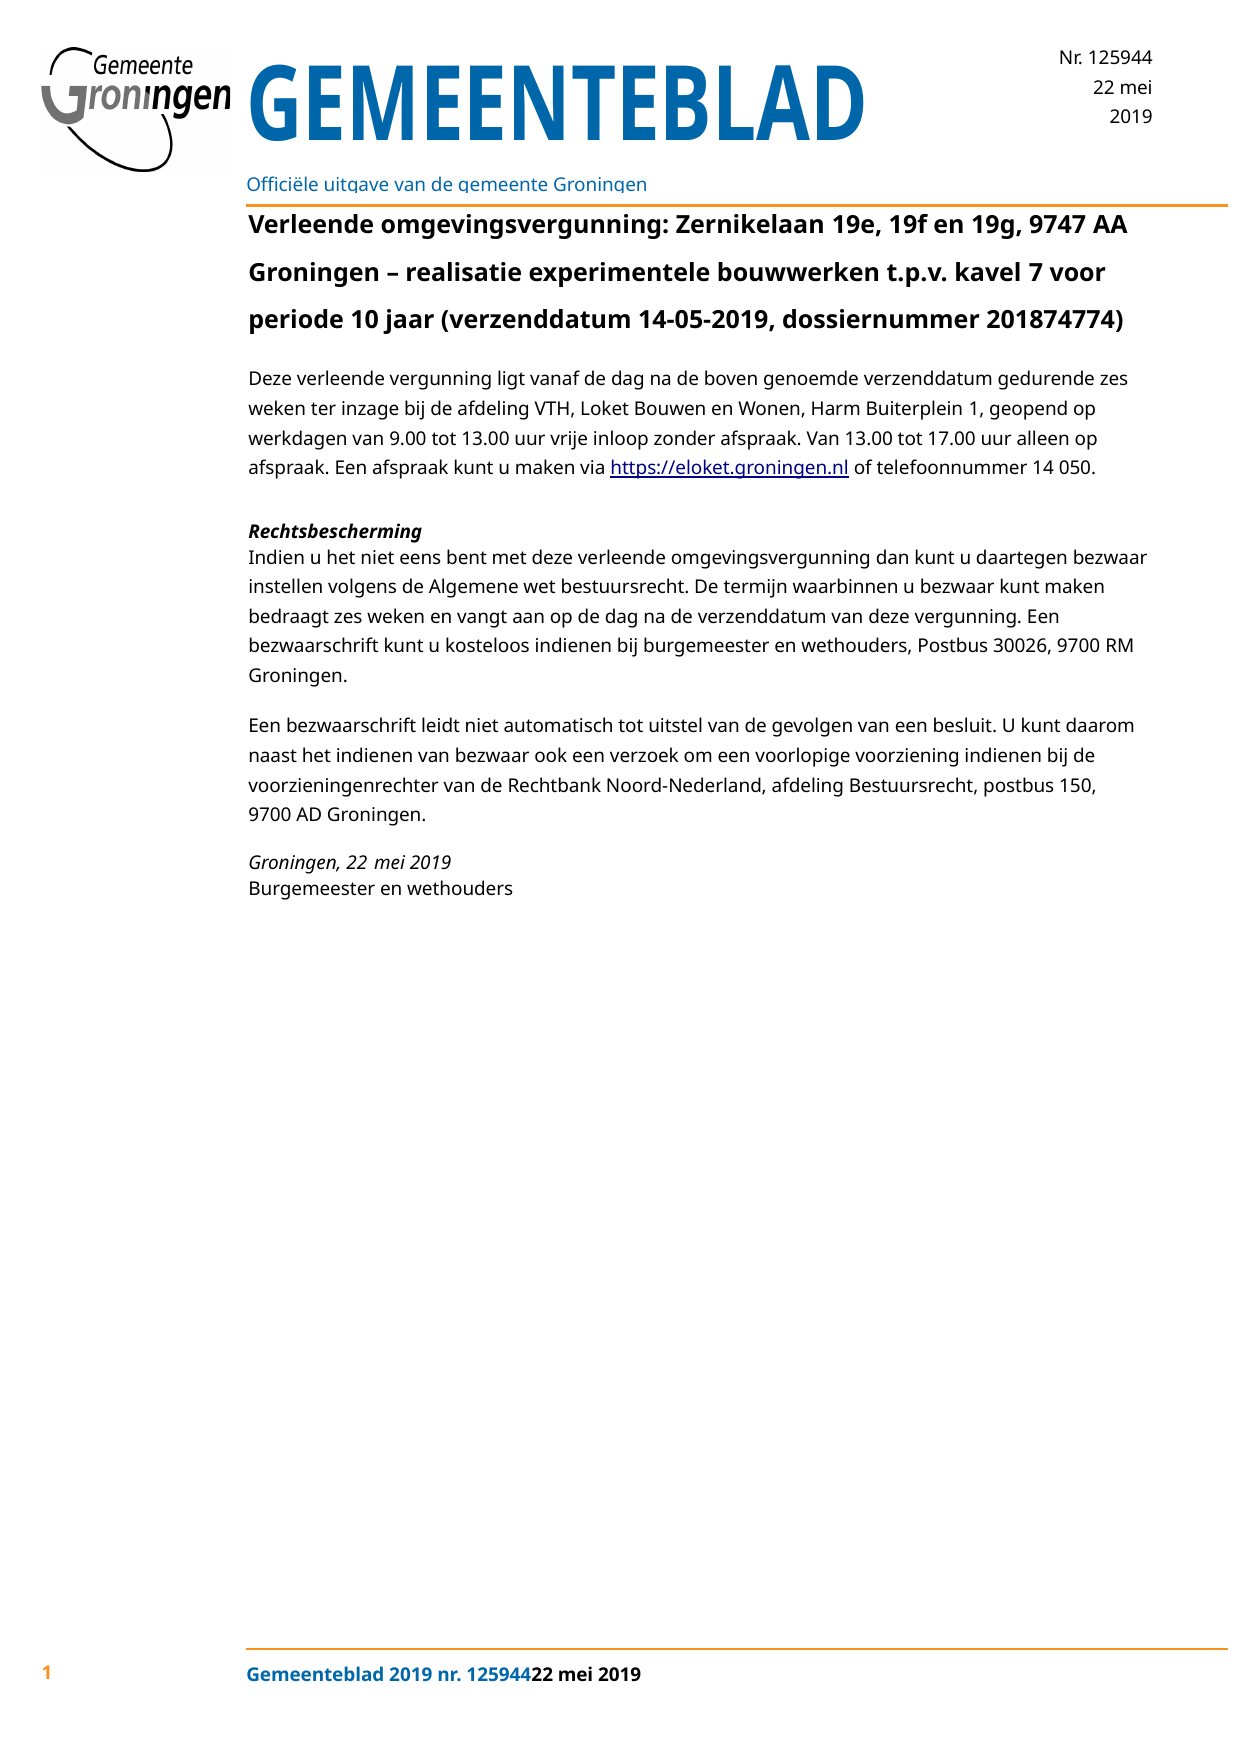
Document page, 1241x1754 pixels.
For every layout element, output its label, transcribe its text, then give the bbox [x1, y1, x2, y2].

text Groningen, 22 mei 2019 [248, 849, 1152, 875]
text Deze verleende vergunning ligt vanaf de dag na de boven genoemde verzenddatum gedurende zes weken ter inzage bij de afdeling VTH, Loket Bouwen en Wonen, Harm Buiterplein 1, geopend op werkdagen van 9.00 tot 13.00 uur vrije inloop zonder afspraak. Van 13.00 tot 17.00 uur alleen op afspraak. Een afspraak kunt u maken via https://eloket.groningen.nl of telefoonnummer 14 050. [248, 366, 1152, 480]
text Verleende omgevingsvergunning: Zernikelaan 19e, 19f en 19g, 9747 AA Groningen – realisatie experimentele bouwwerken t.p.v. kavel 7 voor periode 10 jaar (verzenddatum 14-05-2019, dossiernummer 201874774) [248, 207, 1152, 336]
picture [41, 47, 231, 172]
text Rechtsbescherming [248, 518, 1152, 544]
text Een bezwaarschrift leidt niet automatisch tot uitstel van de gevolgen van een besluit. U kunt daarom naast het indienen van bezwaar ook een verzoek om een voorlopige voorziening indienen bij de voorzieningenrechter van de Rechtbank Noord-Nederland, afdeling Bestuursrecht, postbus 150, 9700 AD Groningen. [248, 713, 1152, 827]
text Indien u het niet eens bent met deze verleende omgevingsvergunning dan kunt u daartegen bezwaar instellen volgens de Algemene wet bestuursrecht. De termijn waarbinnen u bezwaar kunt maken bedraagt zes weken en vangt aan op de dag na de verzenddatum van deze vergunning. Een bezwaarschrift kunt u kosteloos indienen bij burgemeester en wethouders, Postbus 30026, 9700 RM Groningen. [248, 544, 1152, 688]
text Burgemeester en wethouders [248, 875, 1152, 901]
